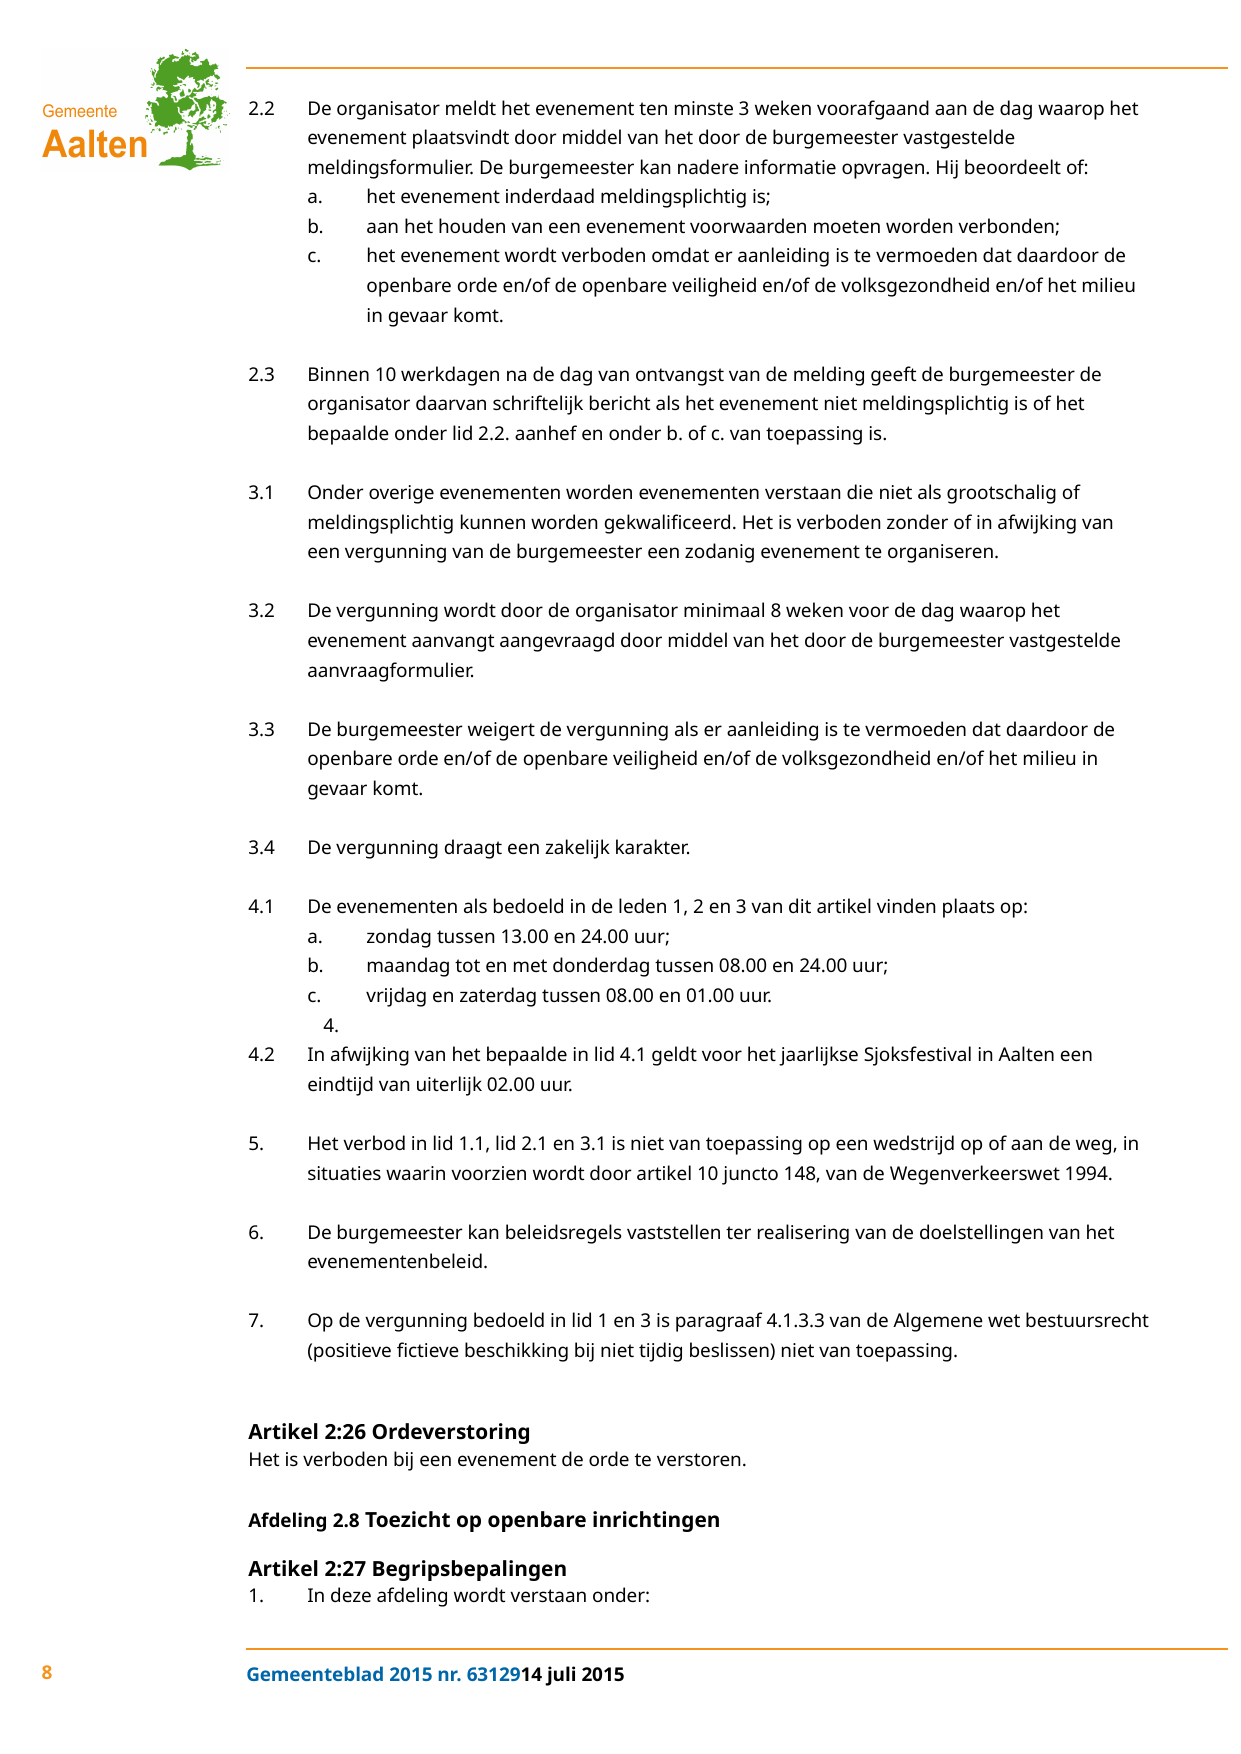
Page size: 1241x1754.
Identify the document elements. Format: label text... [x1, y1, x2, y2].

list De vergunning wordt door de organisator minimaal 8 weken voor de dag waarop het evenement aanvangt aangevraagd door middel van het door de burgemeester vastgestelde aanvraagformulier. [248, 598, 1152, 683]
list aan het houden van een evenement voorwaarden moeten worden verbonden; [307, 213, 1152, 239]
list De burgemeester weigert de vergunning als er aanleiding is te vermoeden dat daardoor de openbare orde en/of de openbare veiligheid en/of de volksgezondheid en/of het milieu in gevaar komt. [248, 716, 1152, 801]
list In deze afdeling wordt verstaan onder: [248, 1583, 1152, 1608]
list In afwijking van het bepaalde in lid 4.1 geldt voor het jaarlijkse Sjoksfestival in Aalten een eindtijd van uiterlijk 02.00 uur. [248, 1041, 1152, 1097]
list Het verbod in lid 1.1, lid 2.1 en 3.1 is niet van toepassing op een wedstrijd op of aan de weg, in situaties waarin voorzien wordt door artikel 10 juncto 148, van de Wegenverkeerswet 1994. [248, 1130, 1152, 1186]
text Artikel 2:27 Begripsbepalingen [248, 1554, 1152, 1583]
list zondag tussen 13.00 en 24.00 uur; [307, 923, 1152, 949]
list het evenement wordt verboden omdat er aanleiding is te vermoeden dat daardoor de openbare orde en/of de openbare veiligheid en/of de volksgezondheid en/of het milieu in gevaar komt. [307, 243, 1152, 328]
list het evenement inderdaad meldingsplichtig is; [307, 183, 1152, 209]
text Het is verboden bij een evenement de orde te verstoren. [248, 1446, 1152, 1471]
text Afdeling 2.8 Toezicht op openbare inrichtingen [248, 1505, 1152, 1533]
list Op de vergunning bedoeld in lid 1 en 3 is paragraaf 4.1.3.3 van de Algemene wet bestuursrecht (positieve fictieve beschikking bij niet tijdig beslissen) niet van toepassing. [248, 1308, 1152, 1363]
list maandag tot en met donderdag tussen 08.00 en 24.00 uur; [307, 953, 1152, 978]
picture [41, 47, 231, 172]
list De organisator meldt het evenement ten minste 3 weken voorafgaand aan de dag waarop het evenement plaatsvindt door middel van het door de burgemeester vastgestelde meldingsformulier. De burgemeester kan nadere informatie opvragen. Hij beoordeelt of: [248, 95, 1152, 180]
list De burgemeester kan beleidsregels vaststellen ter realisering van de doelstellingen van het evenementenbeleid. [248, 1219, 1152, 1274]
list vrijdag en zaterdag tussen 08.00 en 01.00 uur. [307, 982, 1152, 1008]
list De vergunning draagt een zakelijk karakter. [248, 834, 1152, 860]
text Artikel 2:26 Ordeverstoring [248, 1417, 1152, 1446]
list De evenementen als bedoeld in de leden 1, 2 en 3 van dit artikel vinden plaats op: [248, 893, 1152, 919]
list Binnen 10 werkdagen na de dag van ontvangst van de melding geeft de burgemeester de organisator daarvan schriftelijk bericht als het evenement niet meldingsplichtig is of het bepaalde onder lid 2.2. aanhef en onder b. of c. van toepassing is. [248, 361, 1152, 446]
list Onder overige evenementen worden evenementen verstaan die niet als grootschalig of meldingsplichtig kunnen worden gekwalificeerd. Het is verboden zonder of in afwijking van een vergunning van de burgemeester een zodanig evenement te organiseren. [248, 479, 1152, 564]
